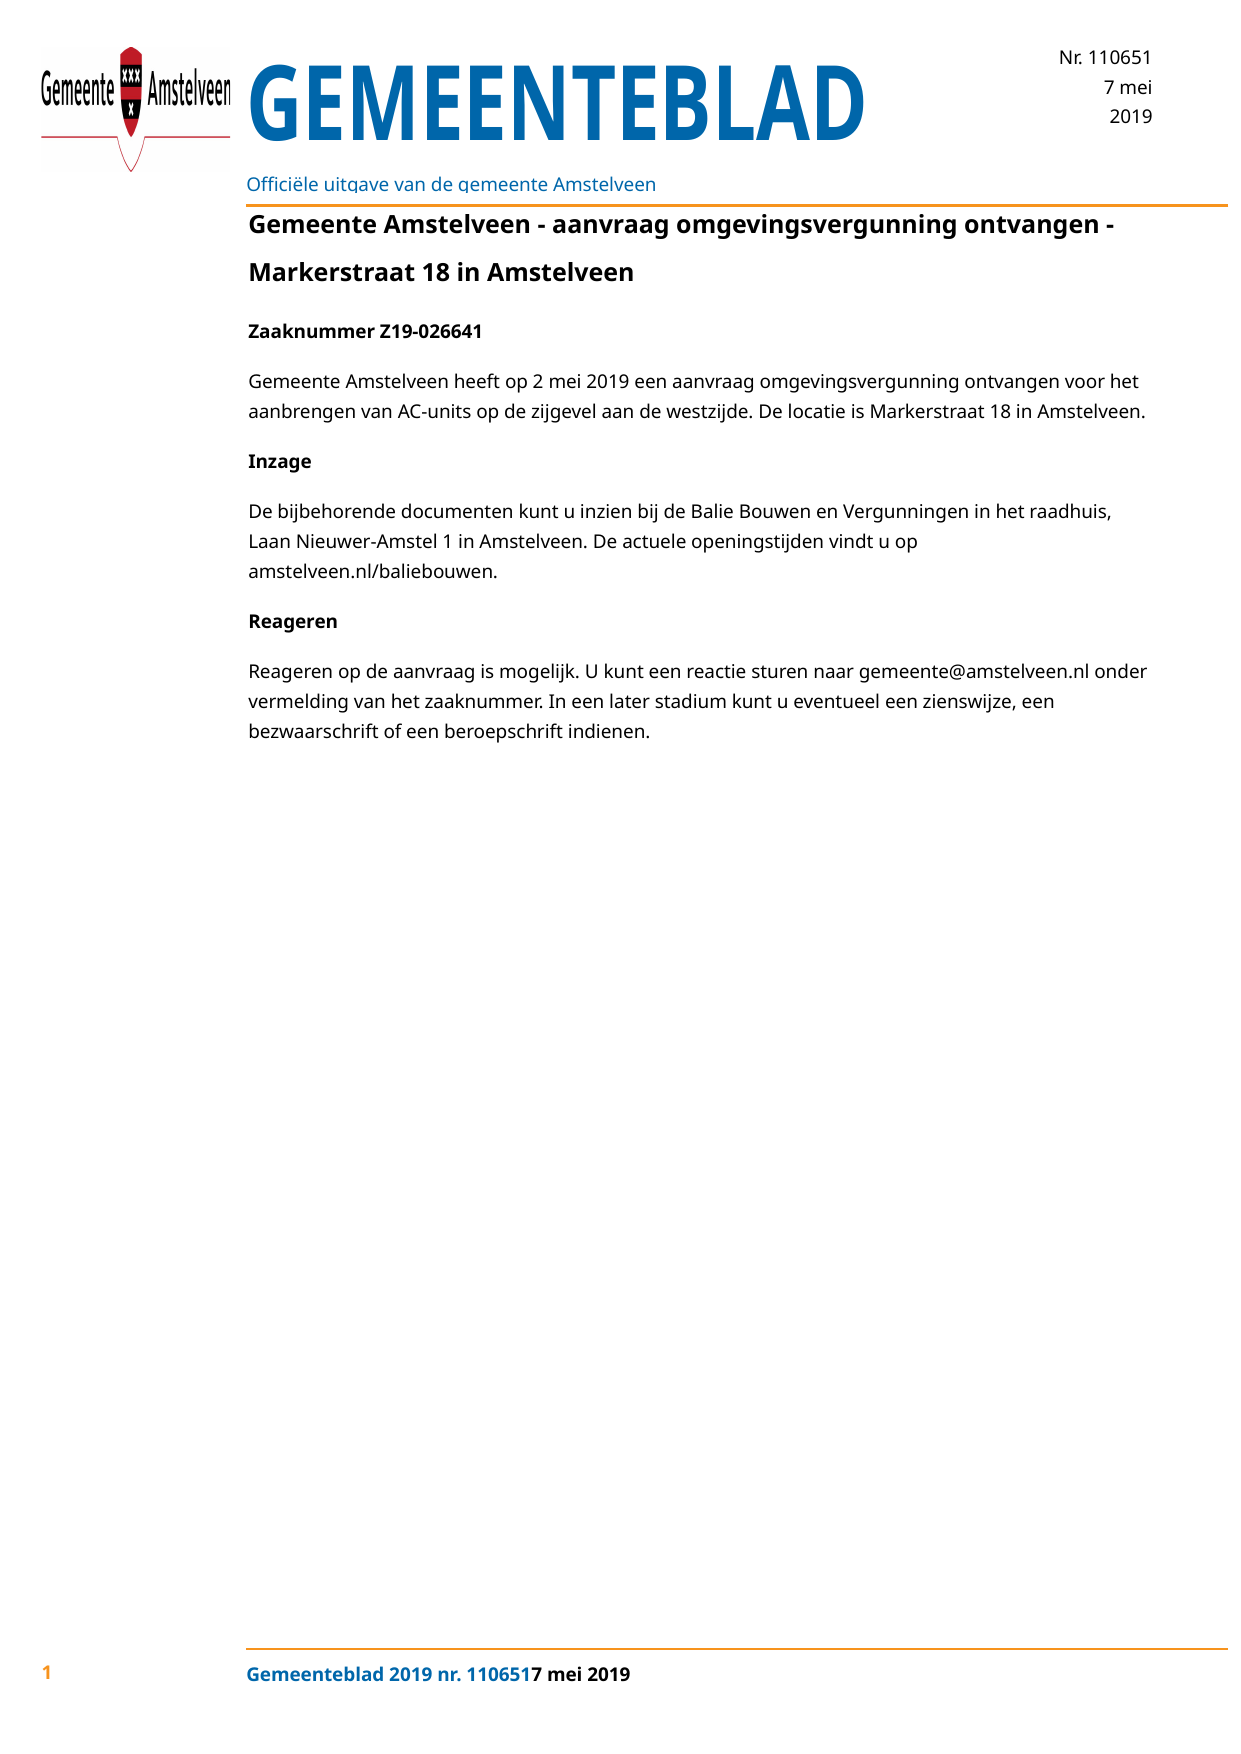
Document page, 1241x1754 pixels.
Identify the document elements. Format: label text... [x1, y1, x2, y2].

text Reageren op de aanvraag is mogelijk. U kunt een reactie sturen naar gemeente@amstelveen.nl onder vermelding van het zaaknummer. In een later stadium kunt u eventueel een zienswijze, een bezwaarschrift of een beroepschrift indienen. [248, 659, 1152, 744]
text Inzage [248, 448, 1152, 474]
text Zaaknummer Z19-026641 [248, 318, 1152, 344]
text Gemeente Amstelveen heeft op 2 mei 2019 een aanvraag omgevingsvergunning ontvangen voor het aanbrengen van AC-units op de zijgevel aan de westzijde. De locatie is Markerstraat 18 in Amstelveen. [248, 368, 1152, 424]
picture [41, 47, 231, 172]
text Gemeente Amstelveen - aanvraag omgevingsvergunning ontvangen - Markerstraat 18 in Amstelveen [248, 207, 1152, 288]
text De bijbehorende documenten kunt u inzien bij de Balie Bouwen en Vergunningen in het raadhuis, Laan Nieuwer-Amstel 1 in Amstelveen. De actuele openingstijden vindt u op amstelveen.nl/baliebouwen. [248, 499, 1152, 584]
text Reageren [248, 608, 1152, 634]
